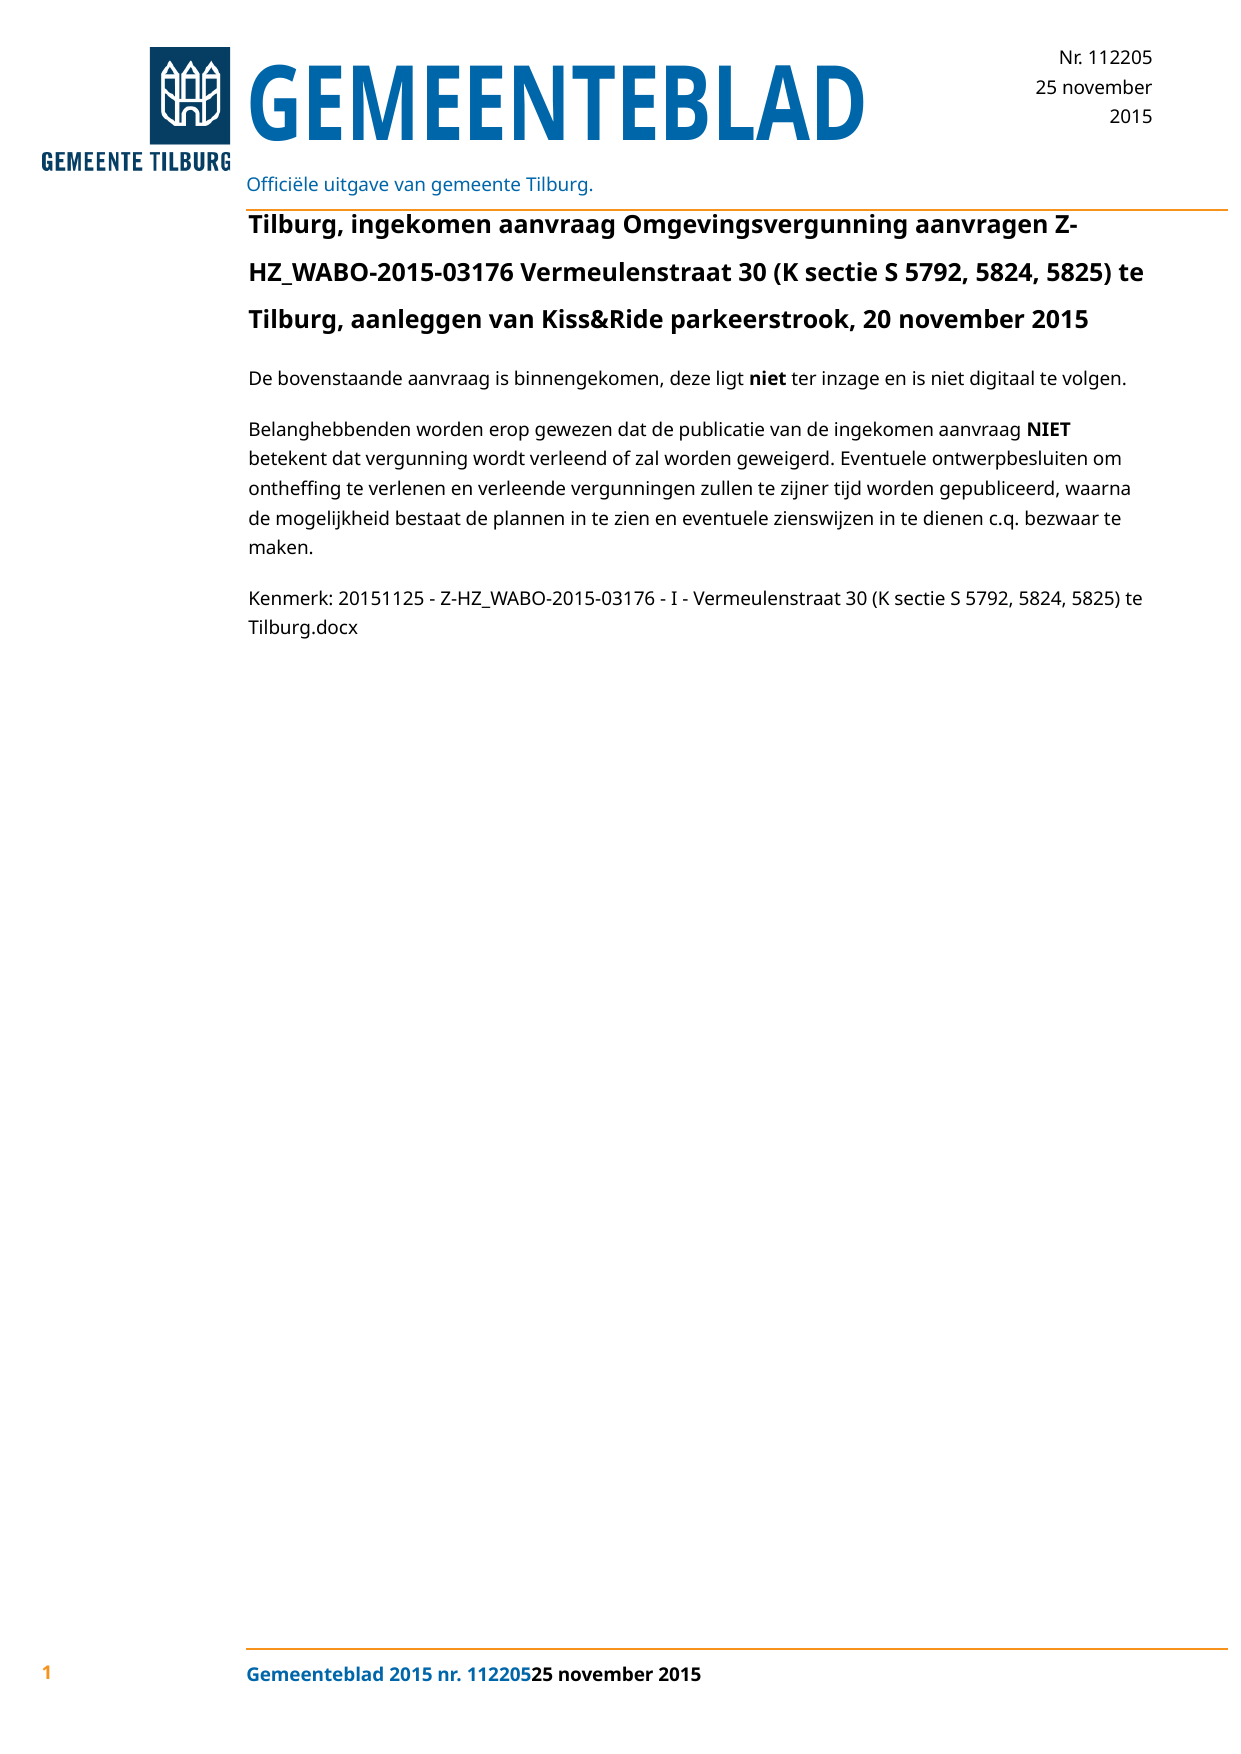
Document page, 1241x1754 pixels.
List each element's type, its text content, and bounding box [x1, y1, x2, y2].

text Kenmerk: 20151125 - Z-HZ_WABO-2015-03176 - I - Vermeulenstraat 30 (K sectie S 5792, 5824, 5825) te Tilburg.docx [248, 585, 1152, 640]
text De bovenstaande aanvraag is binnengekomen, deze ligt niet ter inzage en is niet digitaal te volgen. [248, 366, 1152, 391]
picture [41, 47, 231, 172]
text Belanghebbenden worden erop gewezen dat de publicatie van de ingekomen aanvraag NIET betekent dat vergunning wordt verleend of zal worden geweigerd. Eventuele ontwerpbesluiten om ontheffing te verlenen en verleende vergunningen zullen te zijner tijd worden gepubliceerd, waarna de mogelijkheid bestaat de plannen in te zien en eventuele zienswijzen in te dienen c.q. bezwaar te maken. [248, 416, 1152, 560]
text Tilburg, ingekomen aanvraag Omgevingsvergunning aanvragen Z-HZ_WABO-2015-03176 Vermeulenstraat 30 (K sectie S 5792, 5824, 5825) te Tilburg, aanleggen van Kiss&Ride parkeerstrook, 20 november 2015 [248, 211, 1152, 336]
